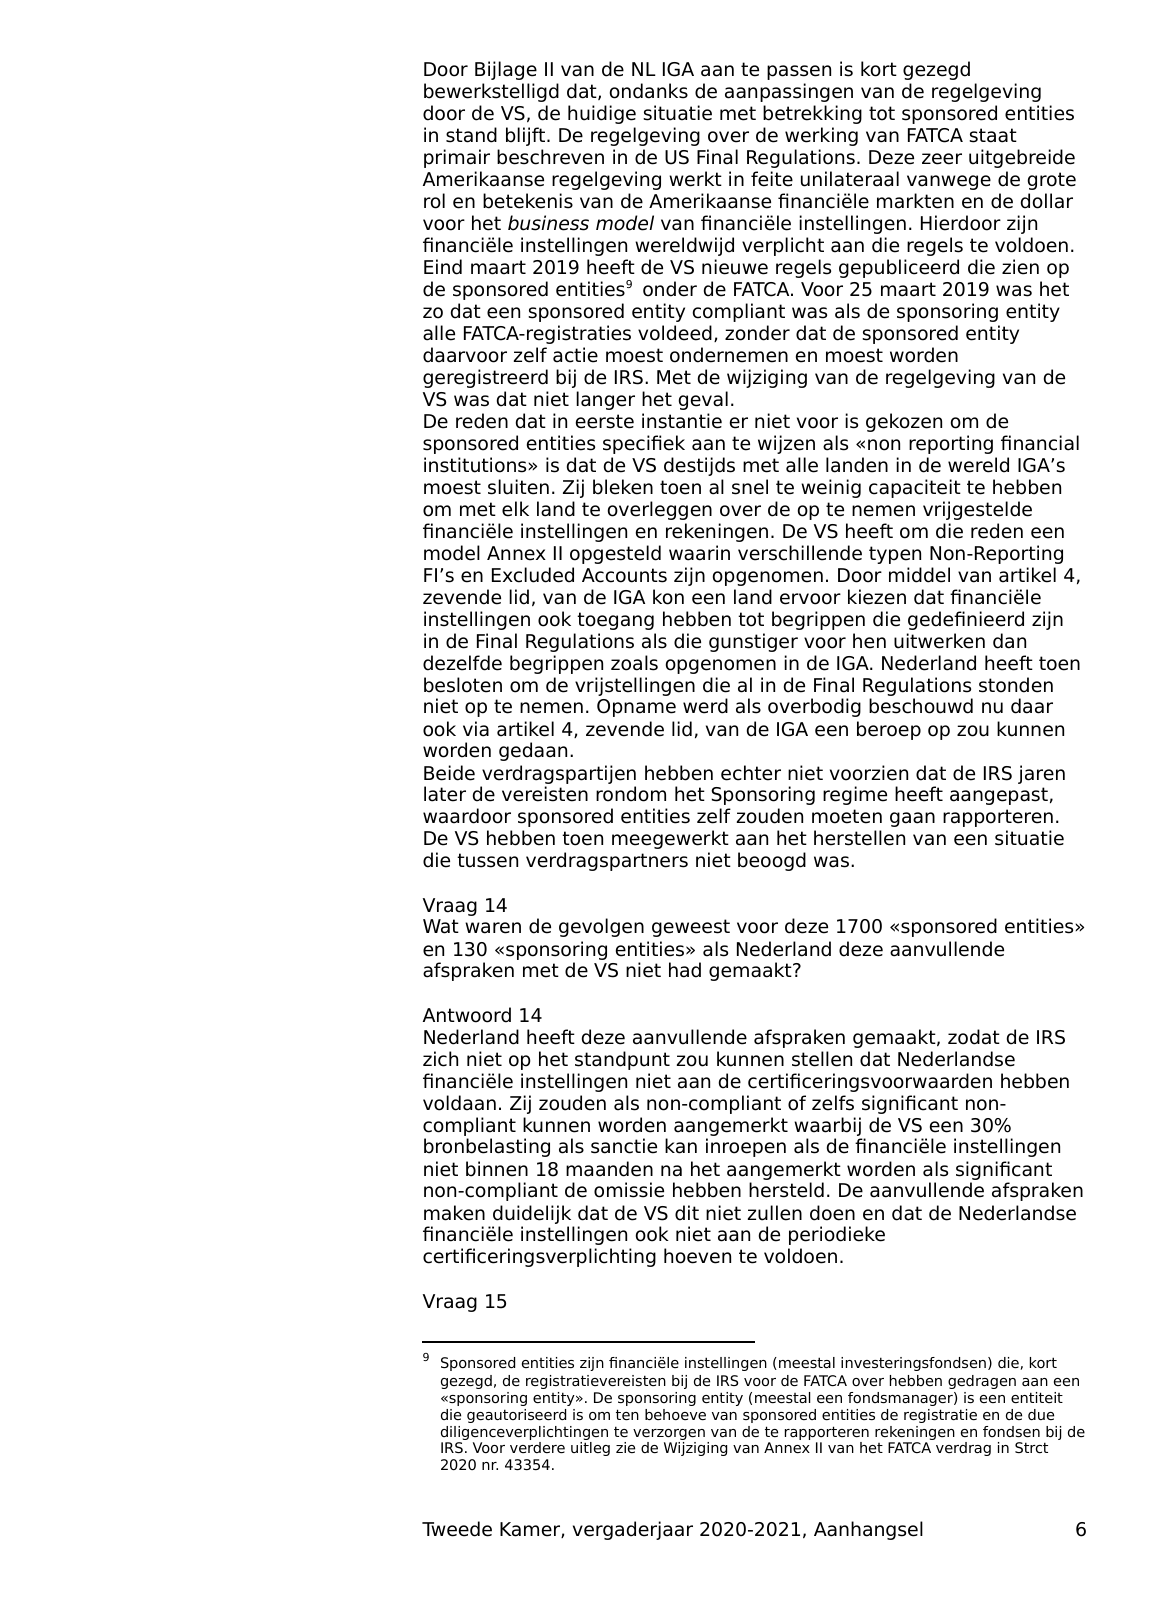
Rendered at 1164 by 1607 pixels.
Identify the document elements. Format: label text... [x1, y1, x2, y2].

text Antwoord 14 [422, 1004, 1087, 1027]
text Vraag 15 [422, 1291, 1087, 1312]
text Wat waren de gevolgen geweest voor deze 1700 «sponsored entities» en 130 «sponsoring entities» als Nederland deze aanvullende afspraken met de VS niet had gemaakt? [422, 916, 1087, 982]
text Vraag 14 [422, 894, 1087, 916]
text Nederland heeft deze aanvullende afspraken gemaakt, zodat de IRS zich niet op het standpunt zou kunnen stellen dat Nederlandse financiële instellingen niet aan de certificeringsvoorwaarden hebben voldaan. Zij zouden als non-compliant of zelfs significant non-compliant kunnen worden aangemerkt waarbij de VS een 30% bronbelasting als sanctie kan inroepen als de financiële instellingen niet binnen 18 maanden na het aangemerkt worden als significant non-compliant de omissie hebben hersteld. De aanvullende afspraken maken duidelijk dat de VS dit niet zullen doen en dat de Nederlandse financiële instellingen ook niet aan de periodieke certificeringsverplichting hoeven te voldoen. [422, 1027, 1087, 1268]
text Door Bijlage II van de NL IGA aan te passen is kort gezegd bewerkstelligd dat, ondanks de aanpassingen van de regelgeving door de VS, de huidige situatie met betrekking tot sponsored entities in stand blijft. De regelgeving over de werking van FATCA staat primair beschreven in de US Final Regulations. Deze zeer uitgebreide Amerikaanse regelgeving werkt in feite unilateraal vanwege de grote rol en betekenis van de Amerikaanse financiële markten en de dollar voor het business model van financiële instellingen. Hierdoor zijn financiële instellingen wereldwijd verplicht aan die regels te voldoen. [422, 59, 1087, 257]
text Sponsored entities zijn financiële instellingen (meestal investeringsfondsen) die, kort gezegd, de registratievereisten bij de IRS voor de FATCA over hebben gedragen aan een «sponsoring entity». De sponsoring entity (meestal een fondsmanager) is een entiteit die geautoriseerd is om ten behoeve van sponsored entities de registratie en de due diligenceverplichtingen te verzorgen van de te rapporteren rekeningen en fondsen bij de IRS. Voor verdere uitleg zie de Wijziging van Annex II van het FATCA verdrag in Strct 2020 nr. 43354. [422, 1351, 1087, 1474]
text De reden dat in eerste instantie er niet voor is gekozen om de sponsored entities specifiek aan te wijzen als «non reporting financial institutions» is dat de VS destijds met alle landen in de wereld IGA’s moest sluiten. Zij bleken toen al snel te weinig capaciteit te hebben om met elk land te overleggen over de op te nemen vrijgestelde financiële instellingen en rekeningen. De VS heeft om die reden een model Annex II opgesteld waarin verschillende typen Non-Reporting FI’s en Excluded Accounts zijn opgenomen. Door middel van artikel 4, zevende lid, van de IGA kon een land ervoor kiezen dat financiële instellingen ook toegang hebben tot begrippen die gedefinieerd zijn in de Final Regulations als die gunstiger voor hen uitwerken dan dezelfde begrippen zoals opgenomen in de IGA. Nederland heeft toen besloten om de vrijstellingen die al in de Final Regulations stonden niet op te nemen. Opname werd als overbodig beschouwd nu daar ook via artikel 4, zevende lid, van de IGA een beroep op zou kunnen worden gedaan. [422, 411, 1087, 762]
text Eind maart 2019 heeft de VS nieuwe regels gepubliceerd die zien op de sponsored entities onder de FATCA. Voor 25 maart 2019 was het zo dat een sponsored entity compliant was als de sponsoring entity alle FATCA-registraties voldeed, zonder dat de sponsored entity daarvoor zelf actie moest ondernemen en moest worden geregistreerd bij de IRS. Met de wijziging van de regelgeving van de VS was dat niet langer het geval. [422, 257, 1087, 411]
text Beide verdragspartijen hebben echter niet voorzien dat de IRS jaren later de vereisten rondom het Sponsoring regime heeft aangepast, waardoor sponsored entities zelf zouden moeten gaan rapporteren. De VS hebben toen meegewerkt aan het herstellen van een situatie die tussen verdragspartners niet beoogd was. [422, 762, 1087, 872]
